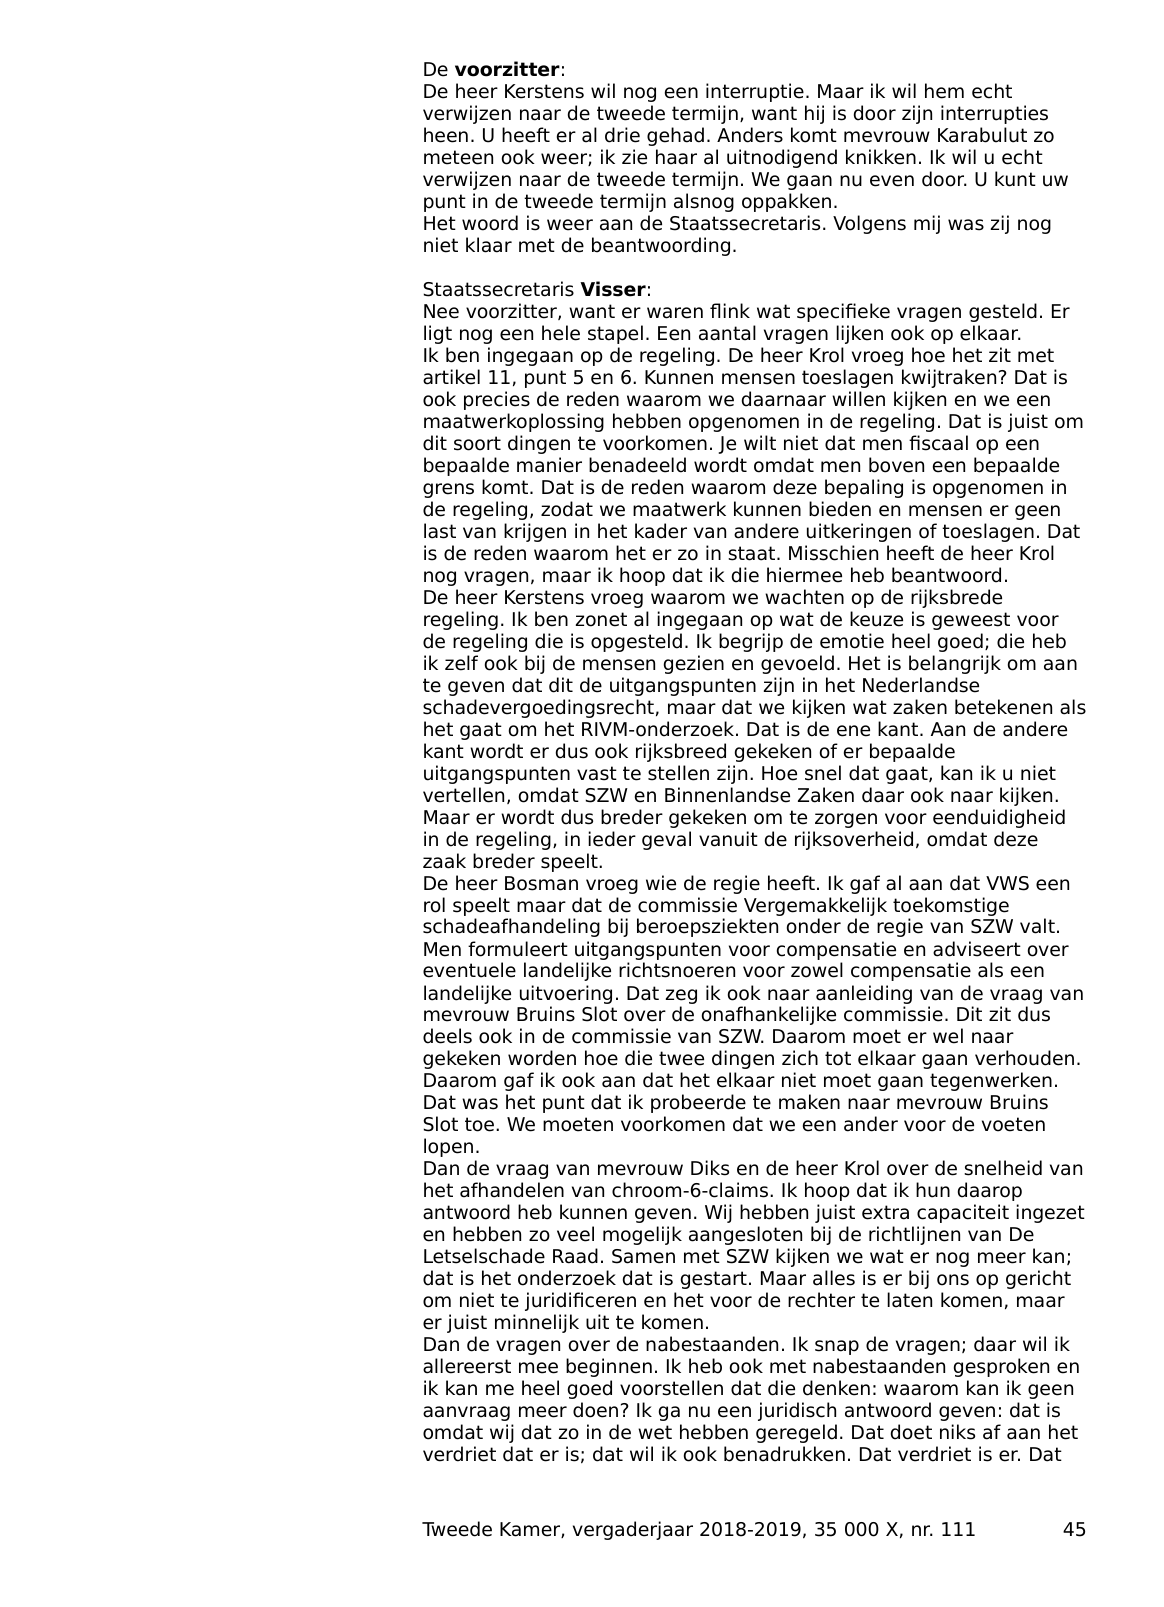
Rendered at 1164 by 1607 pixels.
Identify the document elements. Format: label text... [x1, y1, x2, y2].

text De heer Kerstens wil nog een interruptie. Maar ik wil hem echt verwijzen naar de tweede termijn, want hij is door zijn interrupties heen. U heeft er al drie gehad. Anders komt mevrouw Karabulut zo meteen ook weer; ik zie haar al uitnodigend knikken. Ik wil u echt verwijzen naar de tweede termijn. We gaan nu even door. U kunt uw punt in de tweede termijn alsnog oppakken. [422, 81, 1087, 213]
text Dan de vragen over de nabestaanden. Ik snap de vragen; daar wil ik allereerst mee beginnen. Ik heb ook met nabestaanden gesproken en ik kan me heel goed voorstellen dat die denken: waarom kan ik geen aanvraag meer doen? Ik ga nu een juridisch antwoord geven: dat is omdat wij dat zo in de wet hebben geregeld. Dat doet niks af aan het verdriet dat er is; dat wil ik ook benadrukken. Dat verdriet is er. Dat [422, 1334, 1087, 1466]
text Staatssecretaris Visser: [422, 279, 1087, 301]
text Dan de vraag van mevrouw Diks en de heer Krol over de snelheid van het afhandelen van chroom-6-claims. Ik hoop dat ik hun daarop antwoord heb kunnen geven. Wij hebben juist extra capaciteit ingezet en hebben zo veel mogelijk aangesloten bij de richtlijnen van De Letselschade Raad. Samen met SZW kijken we wat er nog meer kan; dat is het onderzoek dat is gestart. Maar alles is er bij ons op gericht om niet te juridificeren en het voor de rechter te laten komen, maar er juist minnelijk uit te komen. [422, 1158, 1087, 1334]
text Nee voorzitter, want er waren flink wat specifieke vragen gesteld. Er ligt nog een hele stapel. Een aantal vragen lijken ook op elkaar. [422, 301, 1087, 345]
text Het woord is weer aan de Staatssecretaris. Volgens mij was zij nog niet klaar met de beantwoording. [422, 213, 1087, 257]
text De heer Bosman vroeg wie de regie heeft. Ik gaf al aan dat VWS een rol speelt maar dat de commissie Vergemakkelijk toekomstige schadeafhandeling bij beroepsziekten onder de regie van SZW valt. Men formuleert uitgangspunten voor compensatie en adviseert over eventuele landelijke richtsnoeren voor zowel compensatie als een landelijke uitvoering. Dat zeg ik ook naar aanleiding van de vraag van mevrouw Bruins Slot over de onafhankelijke commissie. Dit zit dus deels ook in de commissie van SZW. Daarom moet er wel naar gekeken worden hoe die twee dingen zich tot elkaar gaan verhouden. Daarom gaf ik ook aan dat het elkaar niet moet gaan tegenwerken. Dat was het punt dat ik probeerde te maken naar mevrouw Bruins Slot toe. We moeten voorkomen dat we een ander voor de voeten lopen. [422, 872, 1087, 1158]
text Ik ben ingegaan op de regeling. De heer Krol vroeg hoe het zit met artikel 11, punt 5 en 6. Kunnen mensen toeslagen kwijtraken? Dat is ook precies de reden waarom we daarnaar willen kijken en we een maatwerkoplossing hebben opgenomen in de regeling. Dat is juist om dit soort dingen te voorkomen. Je wilt niet dat men fiscaal op een bepaalde manier benadeeld wordt omdat men boven een bepaalde grens komt. Dat is de reden waarom deze bepaling is opgenomen in de regeling, zodat we maatwerk kunnen bieden en mensen er geen last van krijgen in het kader van andere uitkeringen of toeslagen. Dat is de reden waarom het er zo in staat. Misschien heeft de heer Krol nog vragen, maar ik hoop dat ik die hiermee heb beantwoord. [422, 345, 1087, 587]
text De voorzitter: [422, 59, 1087, 81]
text De heer Kerstens vroeg waarom we wachten op de rijksbrede regeling. Ik ben zonet al ingegaan op wat de keuze is geweest voor de regeling die is opgesteld. Ik begrijp de emotie heel goed; die heb ik zelf ook bij de mensen gezien en gevoeld. Het is belangrijk om aan te geven dat dit de uitgangspunten zijn in het Nederlandse schadevergoedingsrecht, maar dat we kijken wat zaken betekenen als het gaat om het RIVM-onderzoek. Dat is de ene kant. Aan de andere kant wordt er dus ook rijksbreed gekeken of er bepaalde uitgangspunten vast te stellen zijn. Hoe snel dat gaat, kan ik u niet vertellen, omdat SZW en Binnenlandse Zaken daar ook naar kijken. Maar er wordt dus breder gekeken om te zorgen voor eenduidigheid in de regeling, in ieder geval vanuit de rijksoverheid, omdat deze zaak breder speelt. [422, 587, 1087, 872]
